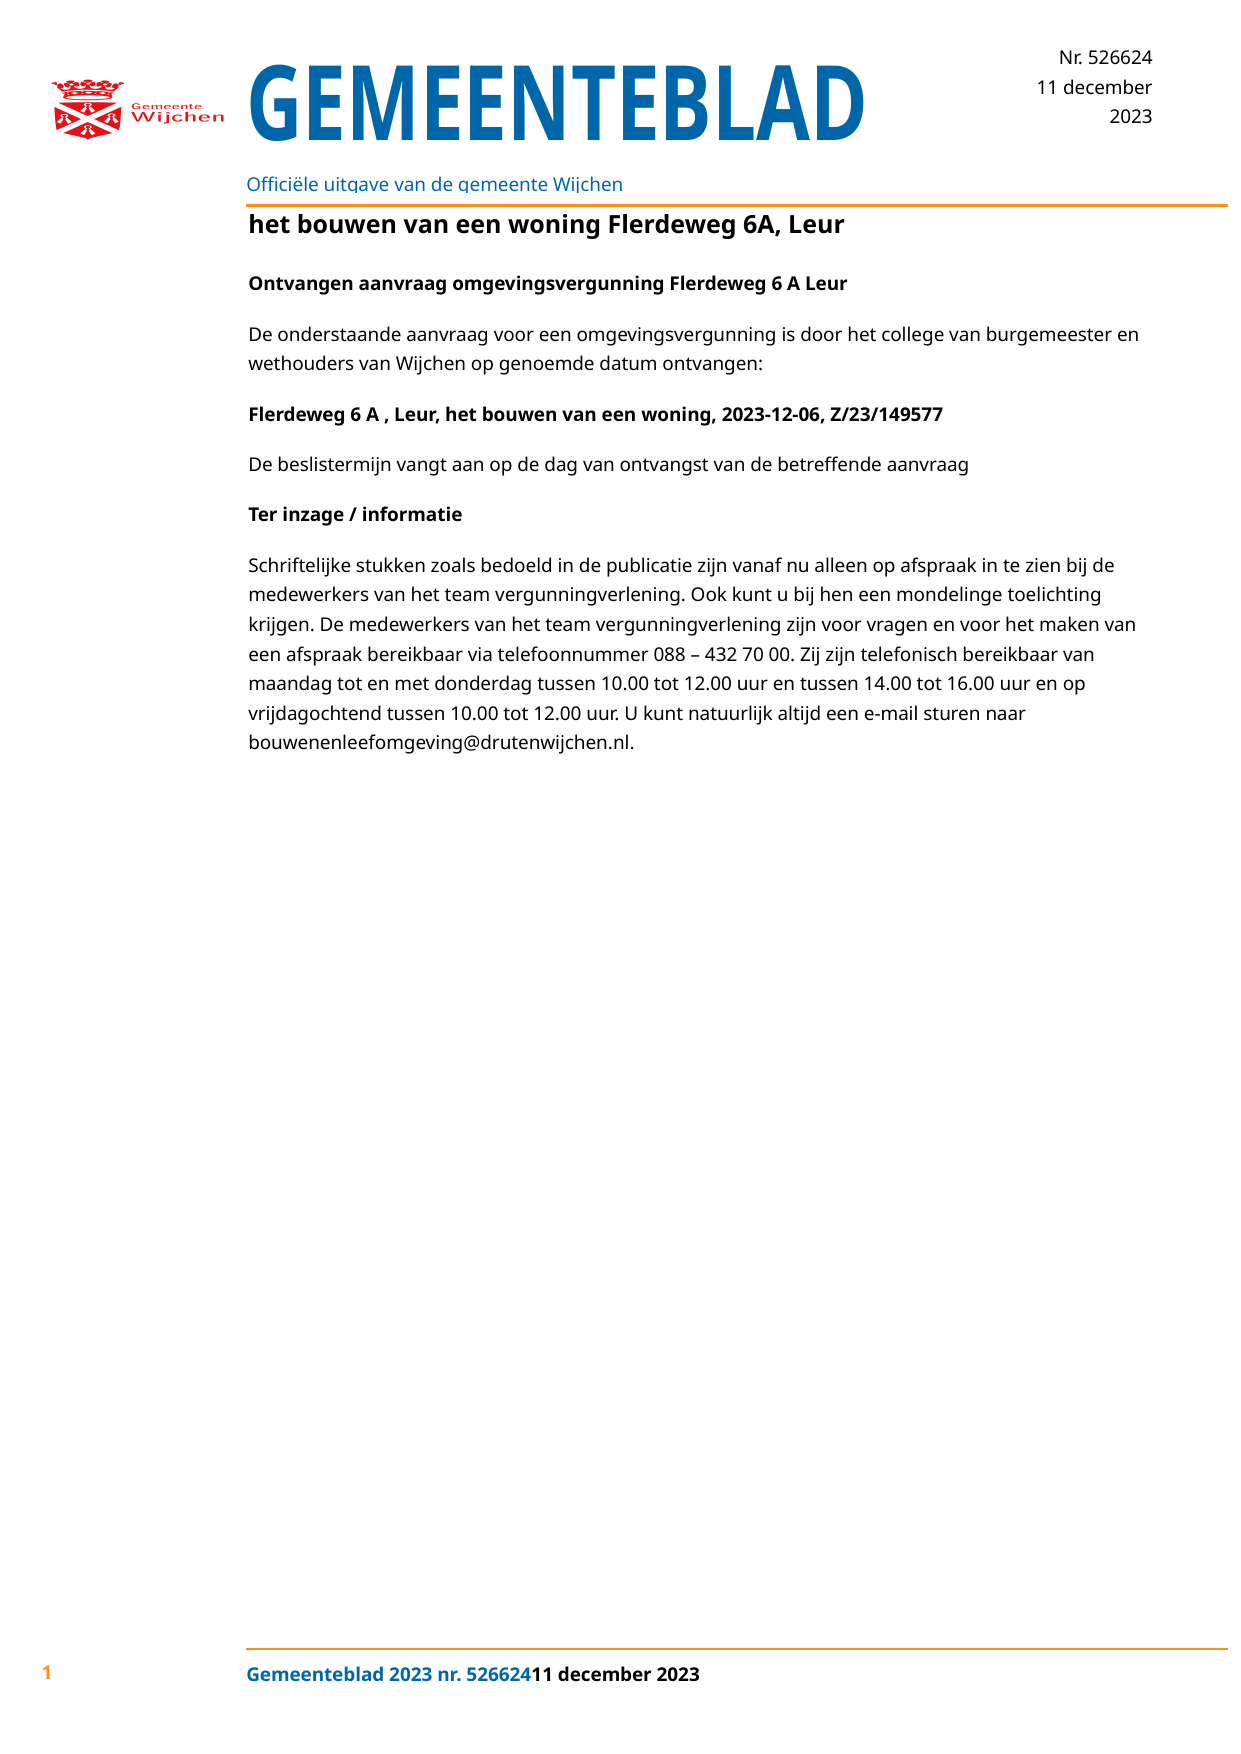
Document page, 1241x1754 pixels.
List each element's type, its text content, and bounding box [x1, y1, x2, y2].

text Flerdeweg 6 A , Leur, het bouwen van een woning, 2023-12-06, Z/23/149577 [248, 401, 1152, 426]
text Schriftelijke stukken zoals bedoeld in de publicatie zijn vanaf nu alleen op afspraak in te zien bij de medewerkers van het team vergunningverlening. Ook kunt u bij hen een mondelinge toelichting krijgen. De medewerkers van het team vergunningverlening zijn voor vragen en voor het maken van een afspraak bereikbaar via telefoonnummer 088 – 432 70 00. Zij zijn telefonisch bereikbaar van maandag tot en met donderdag tussen 10.00 tot 12.00 uur en tussen 14.00 tot 16.00 uur en op vrijdagochtend tussen 10.00 tot 12.00 uur. U kunt natuurlijk altijd een e-mail sturen naar bouwenenleefomgeving@drutenwijchen.nl. [248, 552, 1152, 755]
text Ontvangen aanvraag omgevingsvergunning Flerdeweg 6 A Leur [248, 270, 1152, 296]
text Ter inzage / informatie [248, 502, 1152, 527]
text De beslistermijn vangt aan op de dag van ontvangst van de betreffende aanvraag [248, 451, 1152, 477]
text het bouwen van een woning Flerdeweg 6A, Leur [248, 207, 1152, 241]
text De onderstaande aanvraag voor een omgevingsvergunning is door het college van burgemeester en wethouders van Wijchen op genoemde datum ontvangen: [248, 321, 1152, 376]
picture [41, 47, 231, 172]
